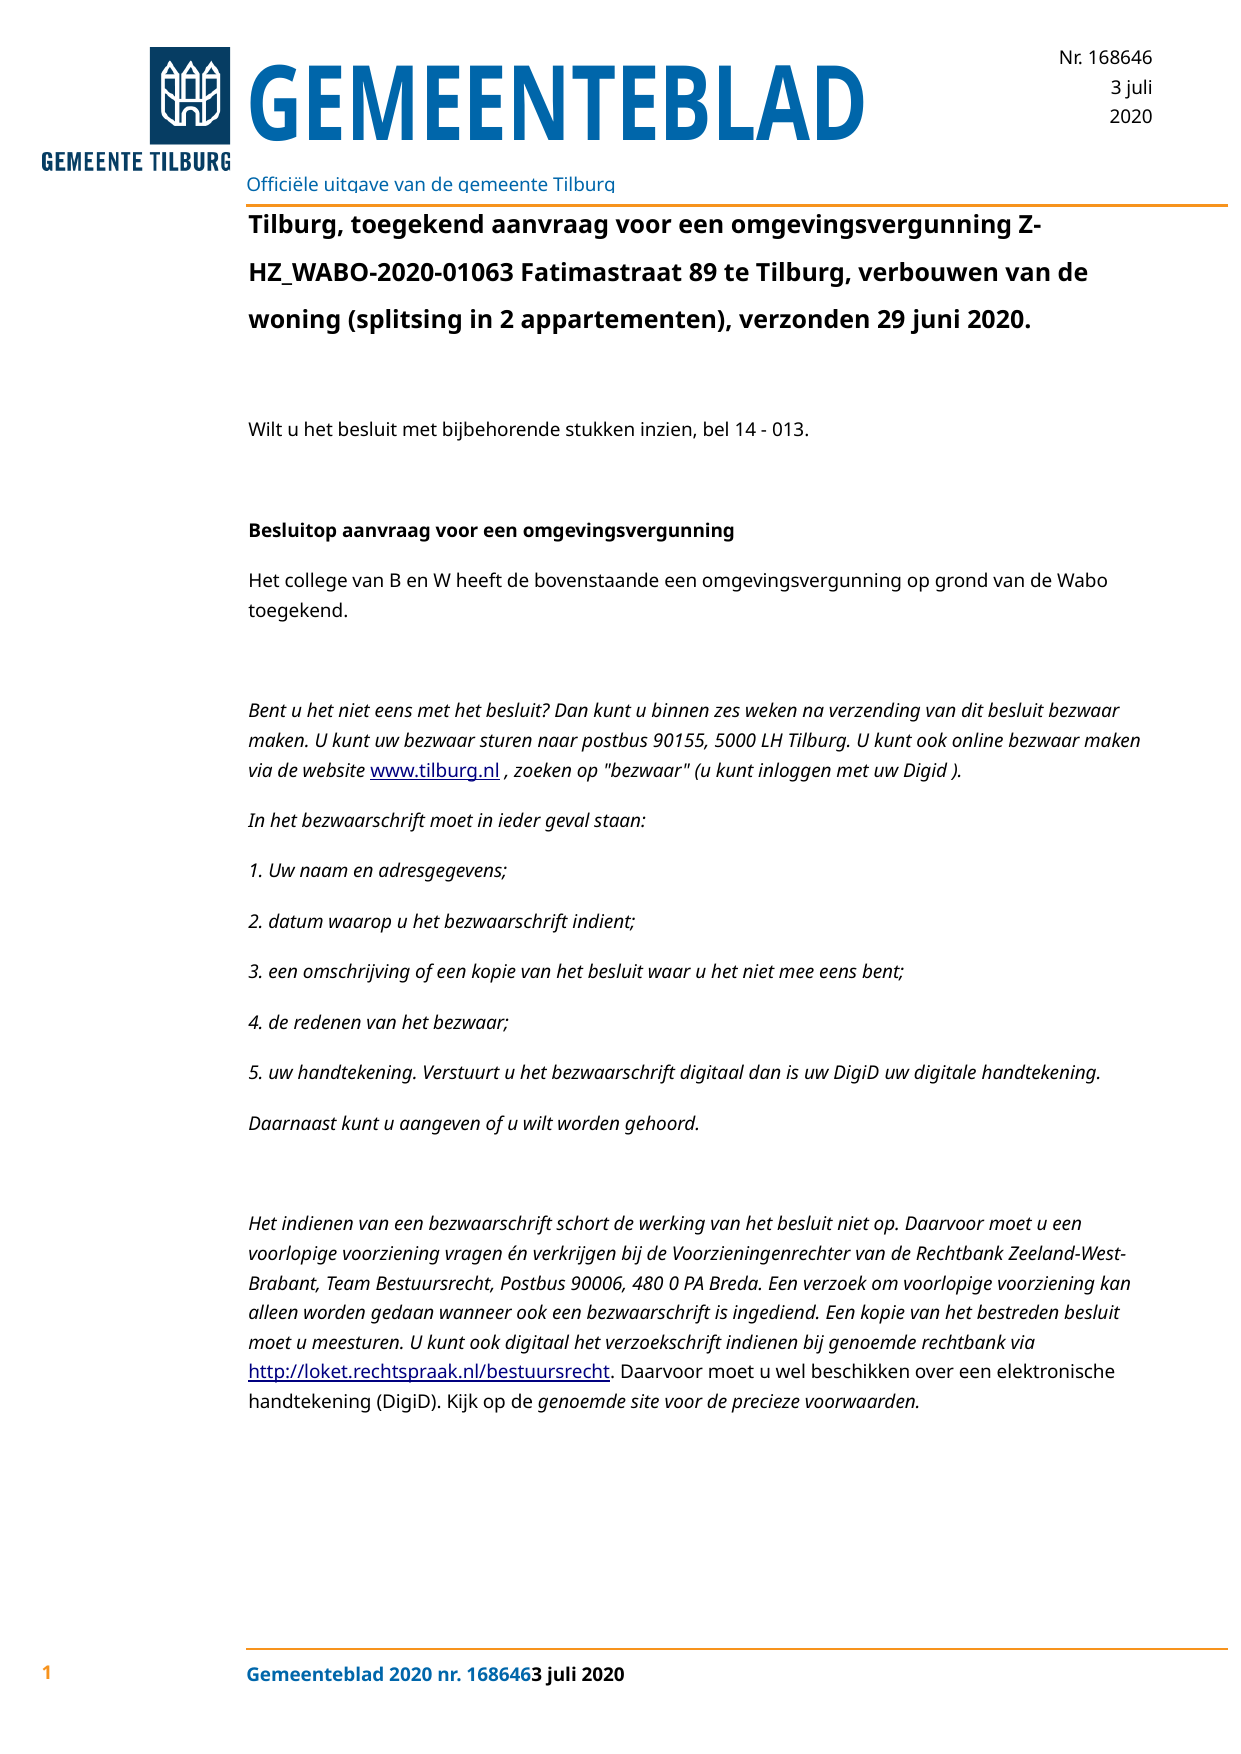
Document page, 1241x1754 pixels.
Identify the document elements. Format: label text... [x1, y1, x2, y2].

text Wilt u het besluit met bijbehorende stukken inzien, bel 14 - 013. [248, 416, 1152, 442]
text Bent u het niet eens met het besluit? Dan kunt u binnen zes weken na verzending van dit besluit bezwaar maken. U kunt uw bezwaar sturen naar postbus 90155, 5000 LH Tilburg. U kunt ook online bezwaar maken via de website www.tilburg.nl , zoeken op "bezwaar" (u kunt inloggen met uw Digid ). [248, 698, 1152, 782]
text Het college van B en W heeft de bovenstaande een omgevingsvergunning op grond van de Wabo toegekend. [248, 567, 1152, 622]
text 1. Uw naam en adresgegevens; [248, 858, 1152, 883]
text Het indienen van een bezwaarschrift schort de werking van het besluit niet op. Daarvoor moet u een voorlopige voorziening vragen én verkrijgen bij de Voorzieningenrechter van de Rechtbank Zeeland-West-Brabant, Team Bestuursrecht, Postbus 90006, 480 0 PA Breda. Een verzoek om voorlopige voorziening kan alleen worden gedaan wanneer ook een bezwaarschrift is ingediend. Een kopie van het bestreden besluit moet u meesturen. U kunt ook digitaal het verzoekschrift indienen bij genoemde rechtbank via http://loket.rechtspraak.nl/bestuursrecht. Daarvoor moet u wel beschikken over een elektronische handtekening (DigiD). Kijk op de genoemde site voor de precieze voorwaarden. [248, 1211, 1152, 1414]
picture [41, 47, 231, 172]
text 3. een omschrijving of een kopie van het besluit waar u het niet mee eens bent; [248, 958, 1152, 984]
text 2. datum waarop u het bezwaarschrift indient; [248, 908, 1152, 934]
text Tilburg, toegekend aanvraag voor een omgevingsvergunning Z-HZ_WABO-2020-01063 Fatimastraat 89 te Tilburg, verbouwen van de woning (splitsing in 2 appartementen), verzonden 29 juni 2020. [248, 207, 1152, 336]
text 5. uw handtekening. Verstuurt u het bezwaarschrift digitaal dan is uw DigiD uw digitale handtekening. [248, 1059, 1152, 1085]
text In het bezwaarschrift moet in ieder geval staan: [248, 807, 1152, 833]
text 4. de redenen van het bezwaar; [248, 1009, 1152, 1034]
text Besluitop aanvraag voor een omgevingsvergunning [248, 517, 1152, 542]
text Daarnaast kunt u aangeven of u wilt worden gehoord. [248, 1110, 1152, 1135]
